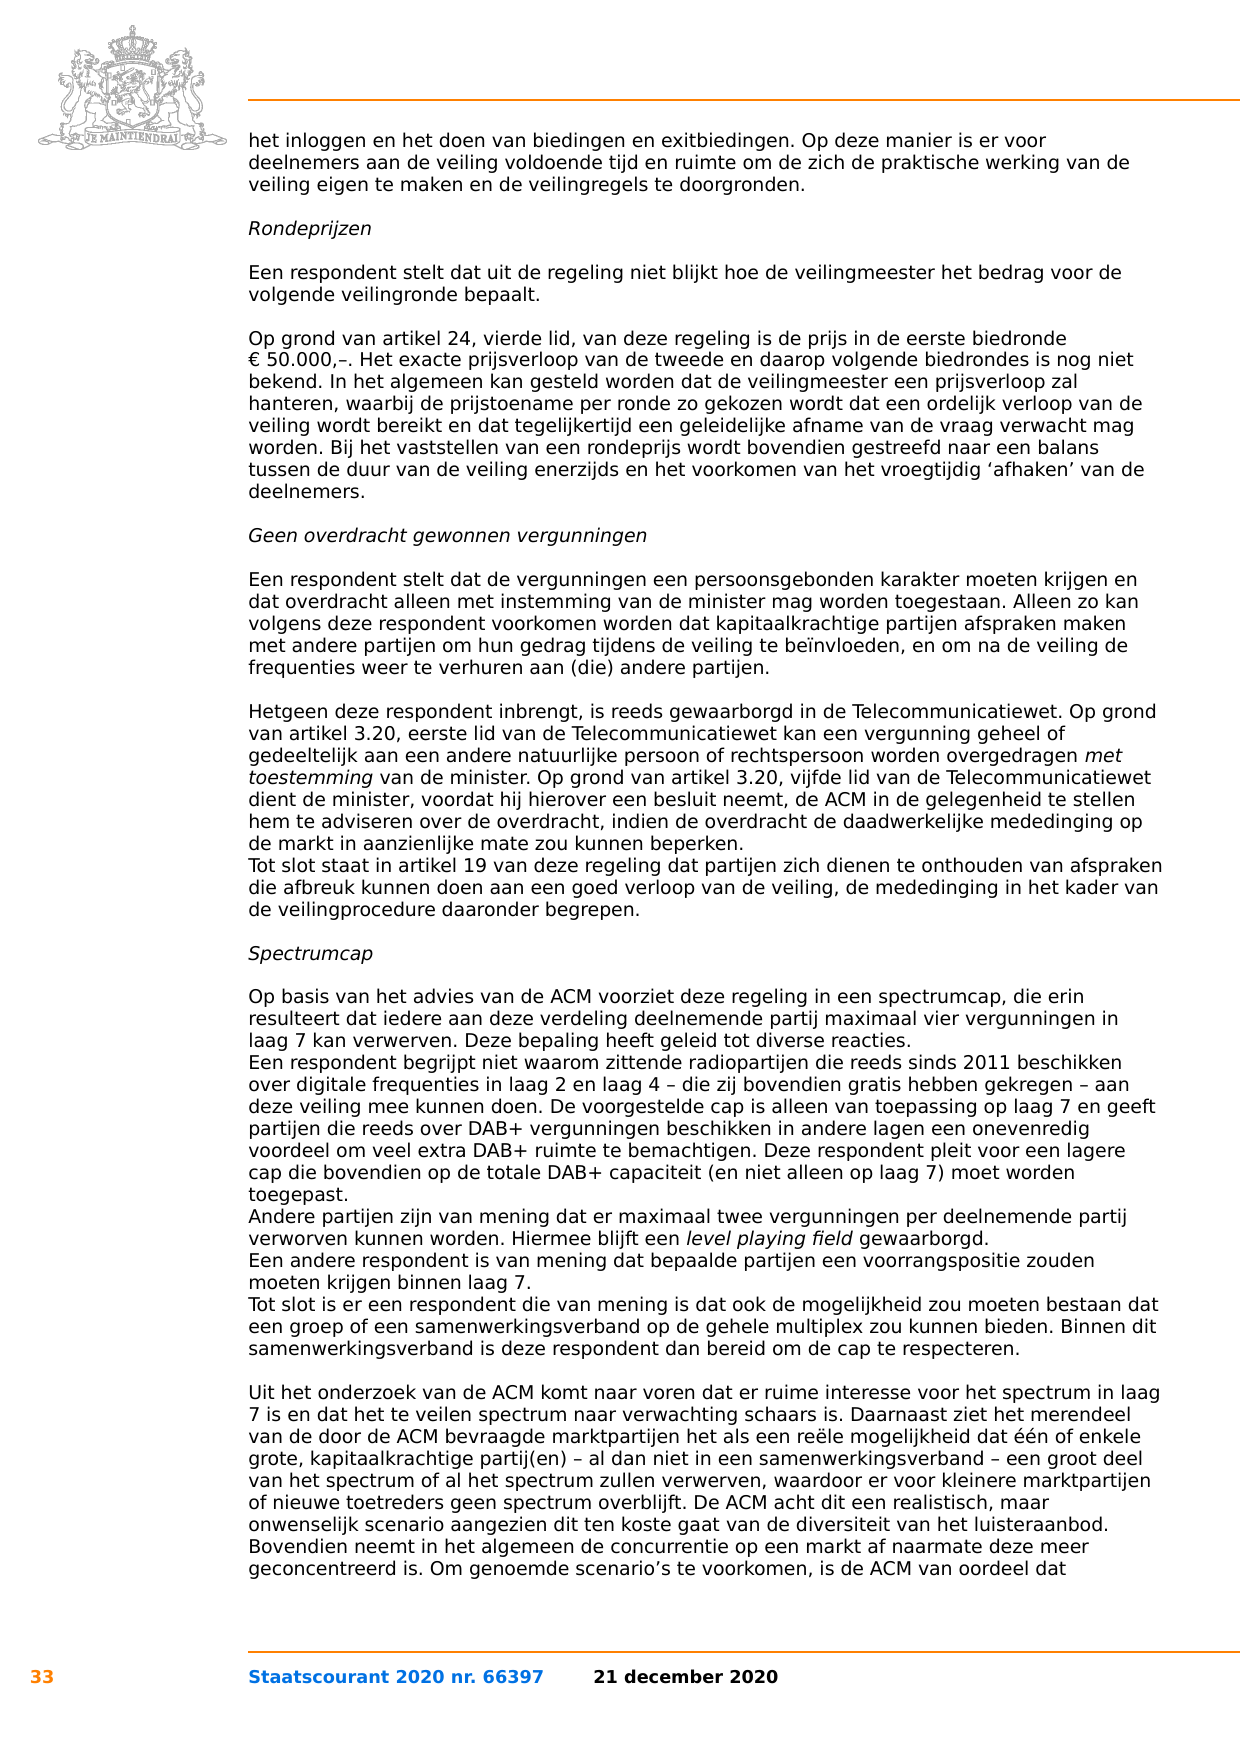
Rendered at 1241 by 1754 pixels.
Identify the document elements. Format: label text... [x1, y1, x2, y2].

text Tot slot is er een respondent die van mening is dat ook de mogelijkheid zou moeten bestaan dat een groep of een samenwerkingsverband op de gehele multiplex zou kunnen bieden. Binnen dit samenwerkingsverband is deze respondent dan bereid om de cap te respecteren. [248, 1294, 1163, 1360]
text Hetgeen deze respondent inbrengt, is reeds gewaarborgd in de Telecommunicatiewet. Op grond van artikel 3.20, eerste lid van de Telecommunicatiewet kan een vergunning geheel of gedeeltelijk aan een andere natuurlijke persoon of rechtspersoon worden overgedragen met toestemming van de minister. Op grond van artikel 3.20, vijfde lid van de Telecommunicatiewet dient de minister, voordat hij hierover een besluit neemt, de ACM in de gelegenheid te stellen hem te adviseren over de overdracht, indien de overdracht de daadwerkelijke mededinging op de markt in aanzienlijke mate zou kunnen beperken. [248, 701, 1163, 854]
text Een respondent stelt dat uit de regeling niet blijkt hoe de veilingmeester het bedrag voor de volgende veilingronde bepaalt. [248, 262, 1163, 306]
text Op grond van artikel 24, vierde lid, van deze regeling is de prijs in de eerste biedronde € 50.000,–. Het exacte prijsverloop van de tweede en daarop volgende biedrondes is nog niet bekend. In het algemeen kan gesteld worden dat de veilingmeester een prijsverloop zal hanteren, waarbij de prijstoename per ronde zo gekozen wordt dat een ordelijk verloop van de veiling wordt bereikt en dat tegelijkertijd een geleidelijke afname van de vraag verwacht mag worden. Bij het vaststellen van een rondeprijs wordt bovendien gestreefd naar een balans tussen de duur van de veiling enerzijds en het voorkomen van het vroegtijdig ‘afhaken’ van de deelnemers. [248, 327, 1163, 503]
text Een respondent stelt dat de vergunningen een persoonsgebonden karakter moeten krijgen en dat overdracht alleen met instemming van de minister mag worden toegestaan. Alleen zo kan volgens deze respondent voorkomen worden dat kapitaalkrachtige partijen afspraken maken met andere partijen om hun gedrag tijdens de veiling te beïnvloeden, en om na de veiling de frequenties weer te verhuren aan (die) andere partijen. [248, 569, 1163, 679]
subtitle Geen overdracht gewonnen vergunningen [248, 525, 1163, 547]
text Een respondent begrijpt niet waarom zittende radiopartijen die reeds sinds 2011 beschikken over digitale frequenties in laag 2 en laag 4 – die zij bovendien gratis hebben gekregen – aan deze veiling mee kunnen doen. De voorgestelde cap is alleen van toepassing op laag 7 en geeft partijen die reeds over DAB+ vergunningen beschikken in andere lagen een onevenredig voordeel om veel extra DAB+ ruimte te bemachtigen. Deze respondent pleit voor een lagere cap die bovendien op de totale DAB+ capaciteit (en niet alleen op laag 7) moet worden toegepast. [248, 1052, 1163, 1206]
subtitle Spectrumcap [248, 942, 1163, 964]
text Tot slot staat in artikel 19 van deze regeling dat partijen zich dienen te onthouden van afspraken die afbreuk kunnen doen aan een goed verloop van de veiling, de mededinging in het kader van de veilingprocedure daaronder begrepen. [248, 854, 1163, 921]
text Andere partijen zijn van mening dat er maximaal twee vergunningen per deelnemende partij verworven kunnen worden. Hiermee blijft een level playing field gewaarborgd. [248, 1206, 1163, 1250]
subtitle Rondeprijzen [248, 218, 1163, 240]
picture [38, 25, 227, 150]
text Uit het onderzoek van de ACM komt naar voren dat er ruime interesse voor het spectrum in laag 7 is en dat het te veilen spectrum naar verwachting schaars is. Daarnaast ziet het merendeel van de door de ACM bevraagde marktpartijen het als een reële mogelijkheid dat één of enkele grote, kapitaalkrachtige partij(en) – al dan niet in een samenwerkingsverband – een groot deel van het spectrum of al het spectrum zullen verwerven, waardoor er voor kleinere marktpartijen of nieuwe toetreders geen spectrum overblijft. De ACM acht dit een realistisch, maar onwenselijk scenario aangezien dit ten koste gaat van de diversiteit van het luisteraanbod. Bovendien neemt in het algemeen de concurrentie op een markt af naarmate deze meer geconcentreerd is. Om genoemde scenario’s te voorkomen, is de ACM van oordeel dat [248, 1382, 1163, 1579]
text het inloggen en het doen van biedingen en exitbiedingen. Op deze manier is er voor deelnemers aan de veiling voldoende tijd en ruimte om de zich de praktische werking van de veiling eigen te maken en de veilingregels te doorgronden. [248, 130, 1163, 196]
text Een andere respondent is van mening dat bepaalde partijen een voorrangspositie zouden moeten krijgen binnen laag 7. [248, 1250, 1163, 1294]
text Op basis van het advies van de ACM voorziet deze regeling in een spectrumcap, die erin resulteert dat iedere aan deze verdeling deelnemende partij maximaal vier vergunningen in laag 7 kan verwerven. Deze bepaling heeft geleid tot diverse reacties. [248, 986, 1163, 1052]
